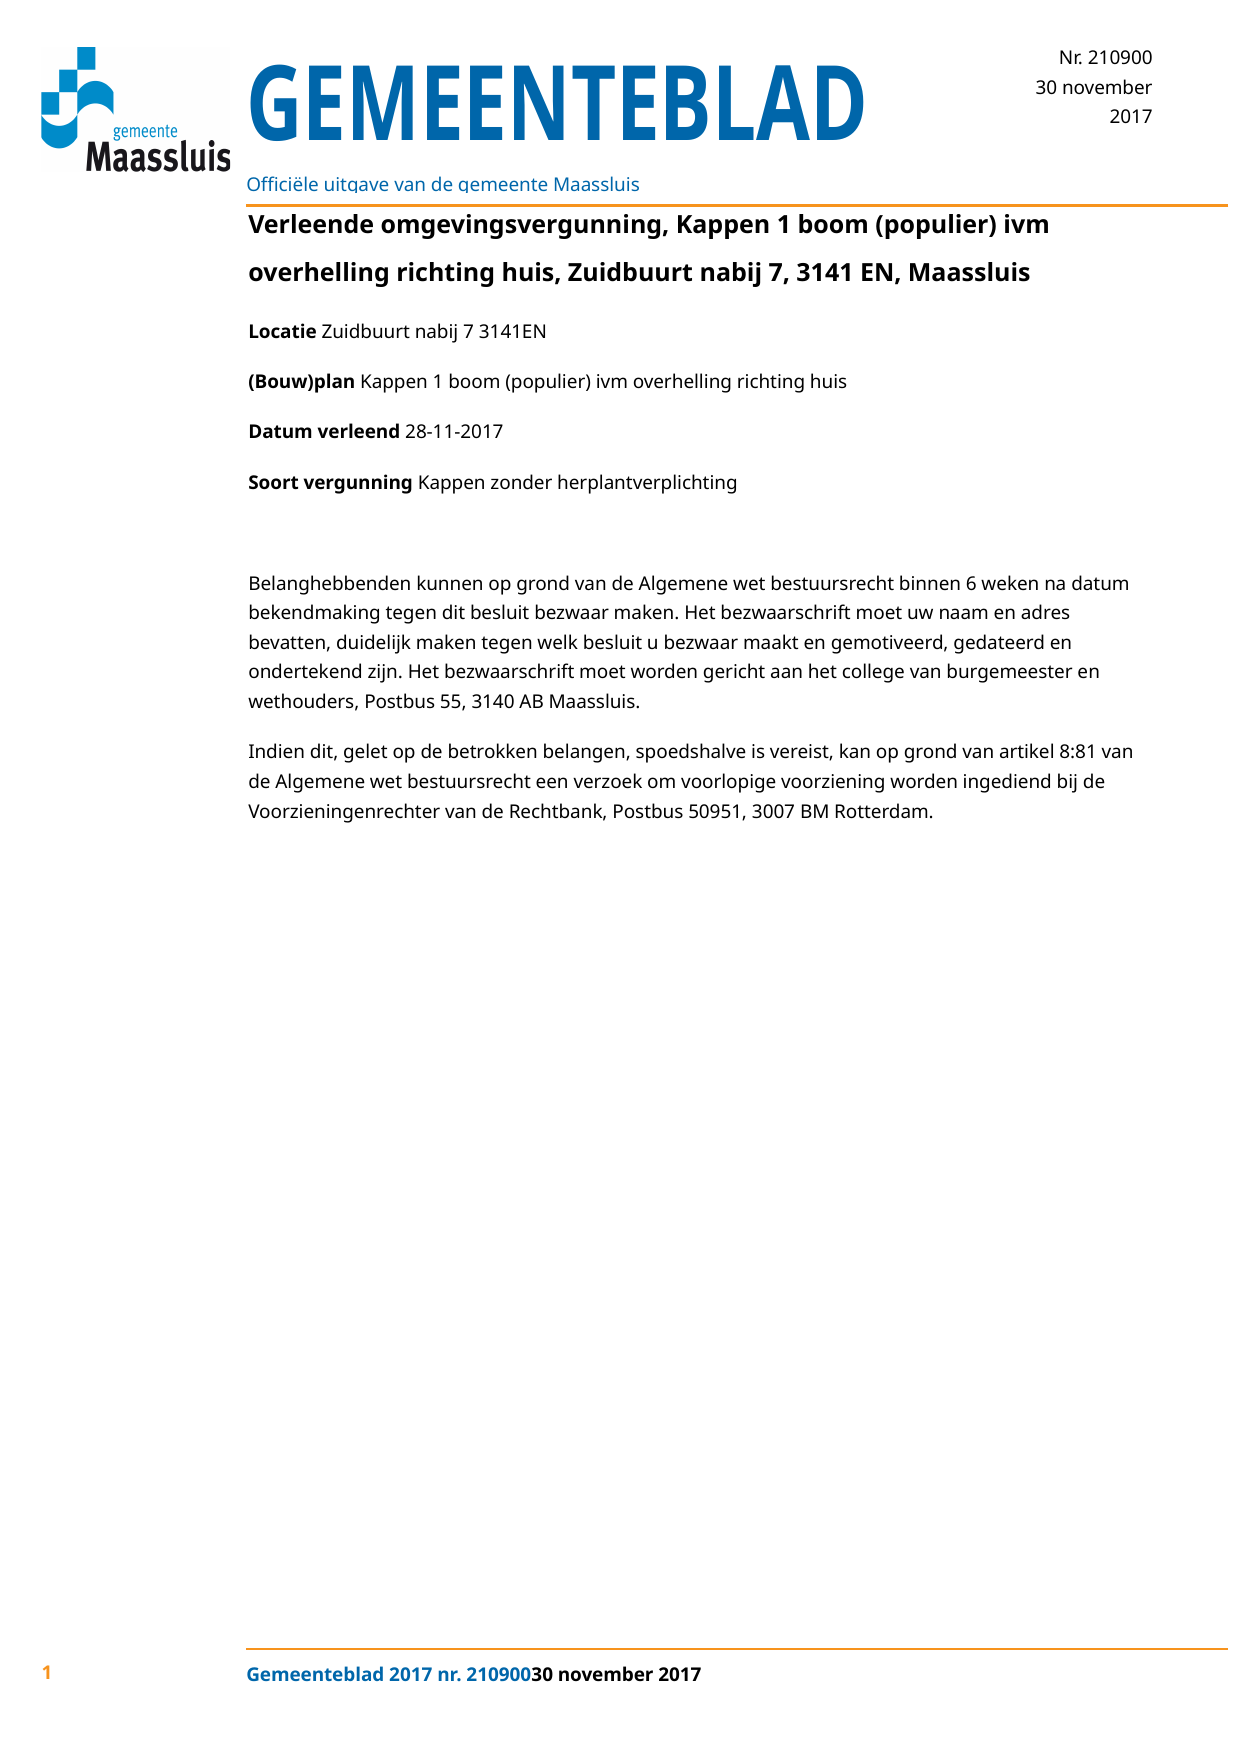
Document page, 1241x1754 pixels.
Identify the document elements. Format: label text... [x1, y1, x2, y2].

text Datum verleend 28-11-2017 [248, 419, 1152, 444]
text Verleende omgevingsvergunning, Kappen 1 boom (populier) ivm overhelling richting huis, Zuidbuurt nabij 7, 3141 EN, Maassluis [248, 207, 1152, 288]
picture [41, 47, 77, 92]
text Soort vergunning Kappen zonder herplantverplichting [248, 469, 1152, 495]
text Belanghebbenden kunnen op grond van de Algemene wet bestuursrecht binnen 6 weken na datum bekendmaking tegen dit besluit bezwaar maken. Het bezwaarschrift moet uw naam en adres bevatten, duidelijk maken tegen welk besluit u bezwaar maakt en gemotiveerd, gedateerd en ondertekend zijn. Het bezwaarschrift moet worden gericht aan het college van burgemeester en wethouders, Postbus 55, 3140 AB Maassluis. [248, 570, 1152, 714]
picture [41, 47, 231, 172]
text (Bouw)plan Kappen 1 boom (populier) ivm overhelling richting huis [248, 368, 1152, 394]
text Indien dit, gelet op de betrokken belangen, spoedshalve is vereist, kan op grond van artikel 8:81 van de Algemene wet bestuursrecht een verzoek om voorlopige voorziening worden ingediend bij de Voorzieningenrechter van de Rechtbank, Postbus 50951, 3007 BM Rotterdam. [248, 739, 1152, 824]
text Locatie Zuidbuurt nabij 7 3141EN [248, 318, 1152, 344]
